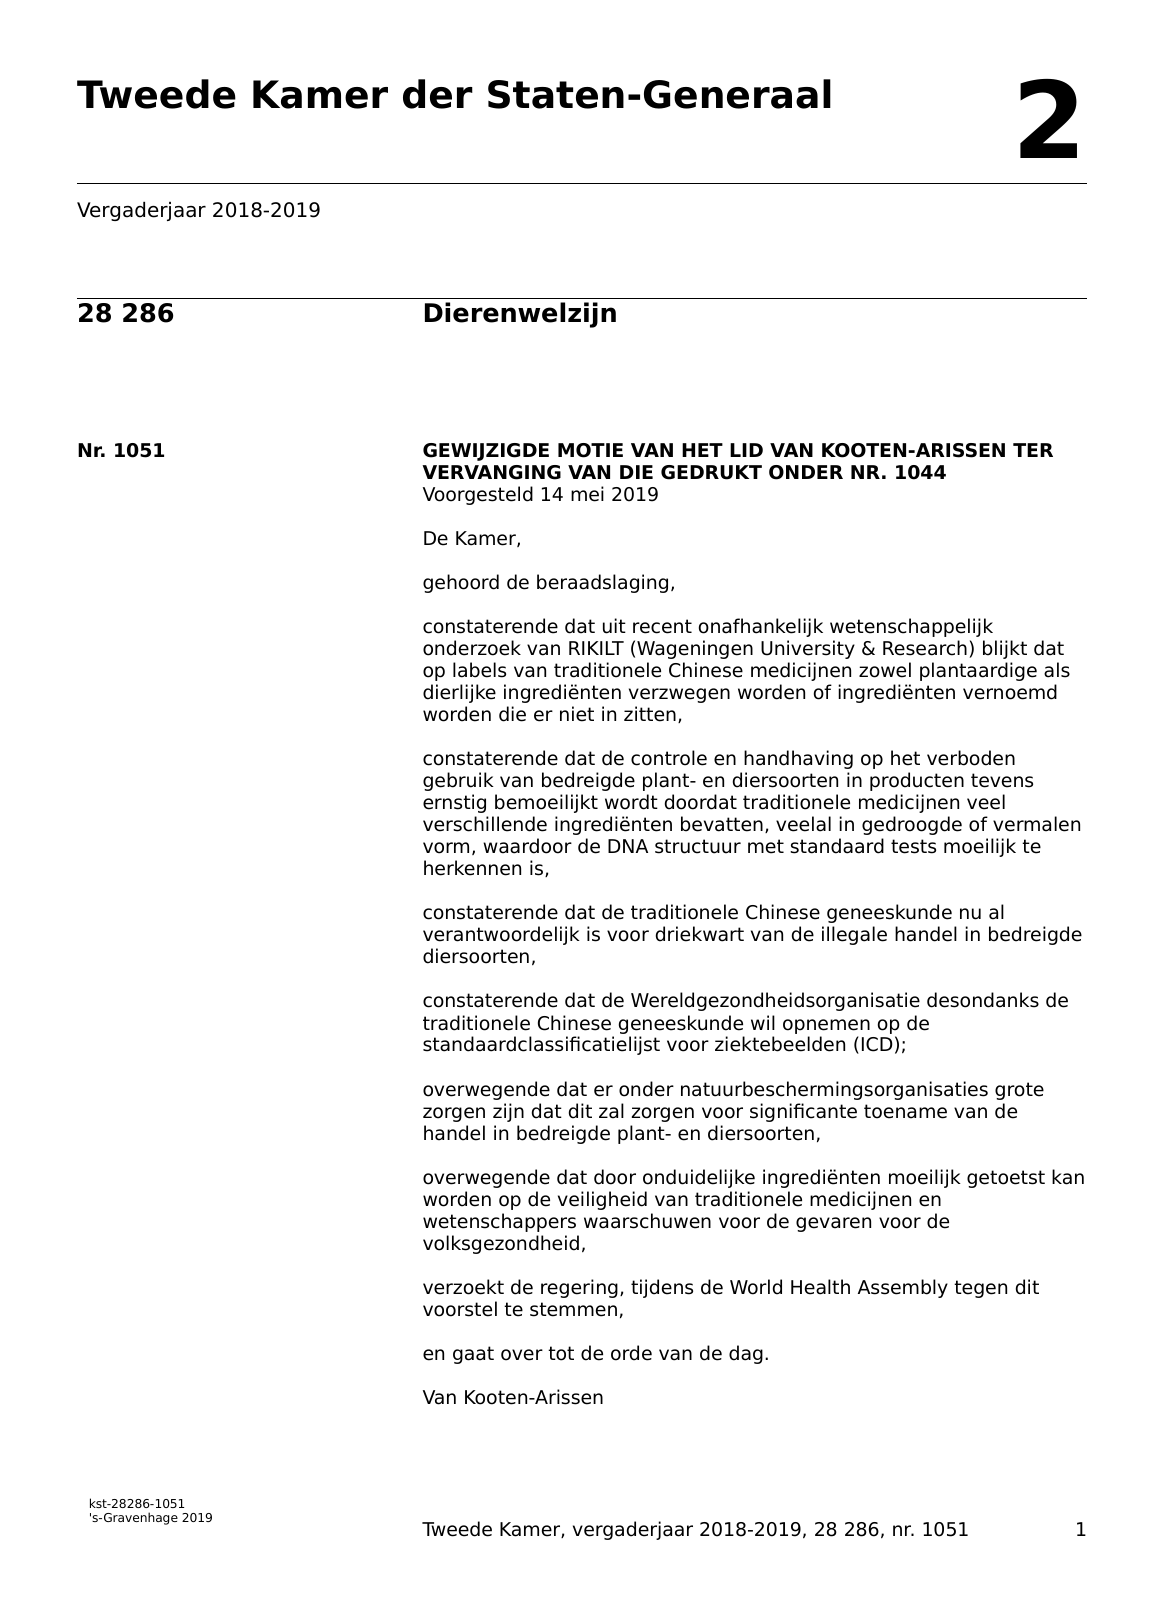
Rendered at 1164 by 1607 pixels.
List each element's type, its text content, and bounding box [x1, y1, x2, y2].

table_header Tweede Kamer der Staten-Generaal [77, 59, 886, 183]
text kst-28286-1051 [88, 1497, 323, 1511]
text constaterende dat de controle en handhaving op het verboden gebruik van bedreigde plant- en diersoorten in producten tevens ernstig bemoeilijkt wordt doordat traditionele medicijnen veel verschillende ingrediënten bevatten, veelal in gedroogde of vermalen vorm, waardoor de DNA structuur met standaard tests moeilijk te herkennen is, [422, 748, 1087, 880]
subtitle 28 286 Dierenwelzijn [77, 299, 1087, 329]
text constaterende dat de Wereldgezondheidsorganisatie desondanks de traditionele Chinese geneeskunde wil opnemen op de standaardclassificatielijst voor ziektebeelden (ICD); [422, 990, 1087, 1056]
table_cell Vergaderjaar 2018-2019 [77, 184, 1087, 298]
subtitle Nr. 1051 GEWIJZIGDE MOTIE VAN HET LID VAN KOOTEN-ARISSEN TER VERVANGING VAN DIE GEDRUKT ONDER NR. 1044 [77, 440, 1087, 484]
text verzoekt de regering, tijdens de World Health Assembly tegen dit voorstel te stemmen, [422, 1277, 1087, 1321]
text constaterende dat uit recent onafhankelijk wetenschappelijk onderzoek van RIKILT (Wageningen University & Research) blijkt dat op labels van traditionele Chinese medicijnen zowel plantaardige als dierlijke ingrediënten verzwegen worden of ingrediënten vernoemd worden die er niet in zitten, [422, 616, 1087, 726]
text 's-Gravenhage 2019 [88, 1511, 323, 1525]
text De Kamer, [422, 528, 1087, 550]
text Van Kooten-Arissen [422, 1387, 1087, 1409]
text overwegende dat er onder natuurbeschermingsorganisaties grote zorgen zijn dat dit zal zorgen voor significante toename van de handel in bedreigde plant- en diersoorten, [422, 1078, 1087, 1144]
text gehoord de beraadslaging, [422, 572, 1087, 594]
text Voorgesteld 14 mei 2019 [422, 484, 1087, 506]
text en gaat over tot de orde van de dag. [422, 1343, 1087, 1365]
table_header 2 [886, 59, 1087, 183]
text constaterende dat de traditionele Chinese geneeskunde nu al verantwoordelijk is voor driekwart van de illegale handel in bedreigde diersoorten, [422, 902, 1087, 968]
text overwegende dat door onduidelijke ingrediënten moeilijk getoetst kan worden op de veiligheid van traditionele medicijnen en wetenschappers waarschuwen voor de gevaren voor de volksgezondheid, [422, 1167, 1087, 1254]
